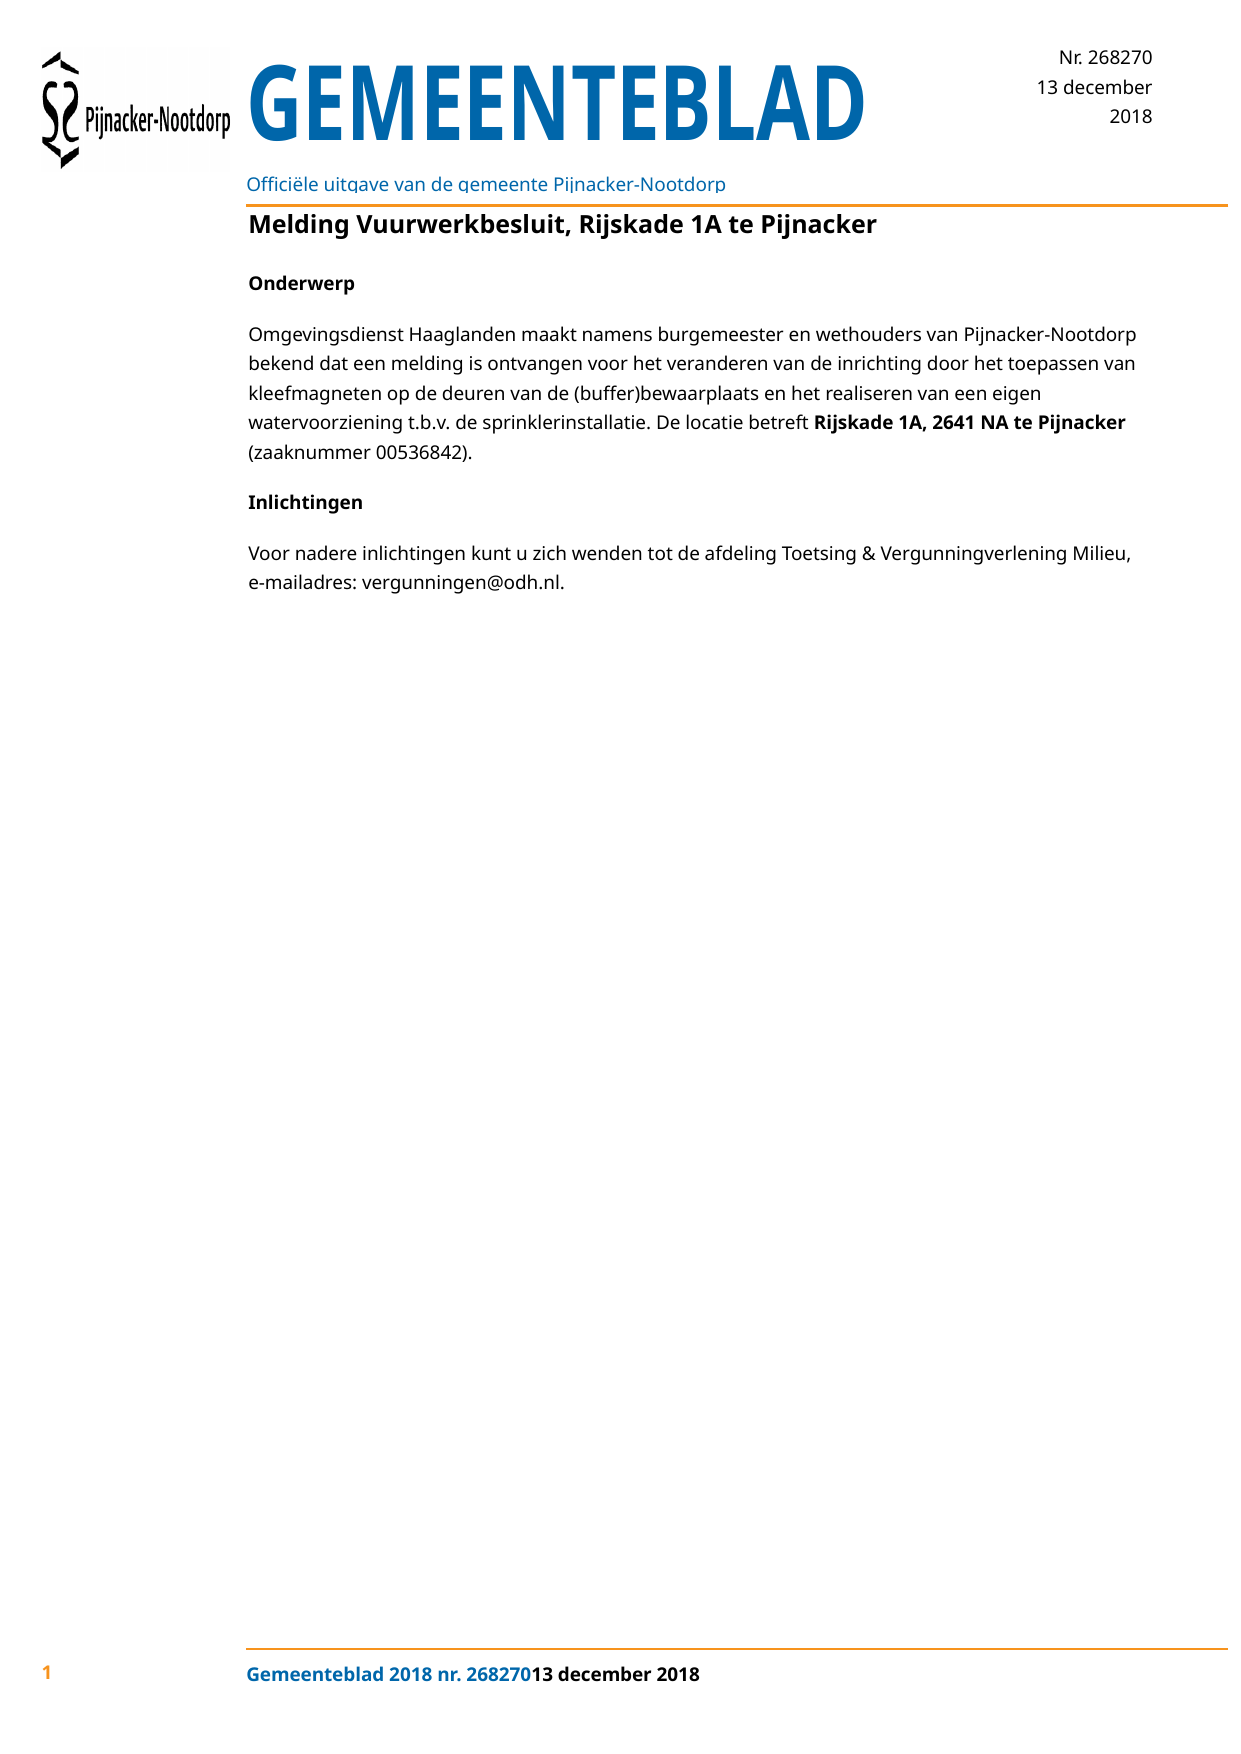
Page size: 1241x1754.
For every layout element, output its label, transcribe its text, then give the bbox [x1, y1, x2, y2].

text Melding Vuurwerkbesluit, Rijskade 1A te Pijnacker [248, 207, 1152, 241]
text Voor nadere inlichtingen kunt u zich wenden tot de afdeling Toetsing & Vergunningverlening Milieu, e-mailadres: vergunningen@odh.nl. [248, 540, 1152, 595]
text Omgevingsdienst Haaglanden maakt namens burgemeester en wethouders van Pijnacker-Nootdorp bekend dat een melding is ontvangen voor het veranderen van de inrichting door het toepassen van kleefmagneten op de deuren van de (buffer)bewaarplaats en het realiseren van een eigen watervoorziening t.b.v. de sprinklerinstallatie. De locatie betreft Rijskade 1A, 2641 NA te Pijnacker (zaaknummer 00536842). [248, 321, 1152, 465]
text Inlichtingen [248, 489, 1152, 515]
picture [41, 47, 231, 172]
text Onderwerp [248, 270, 1152, 296]
